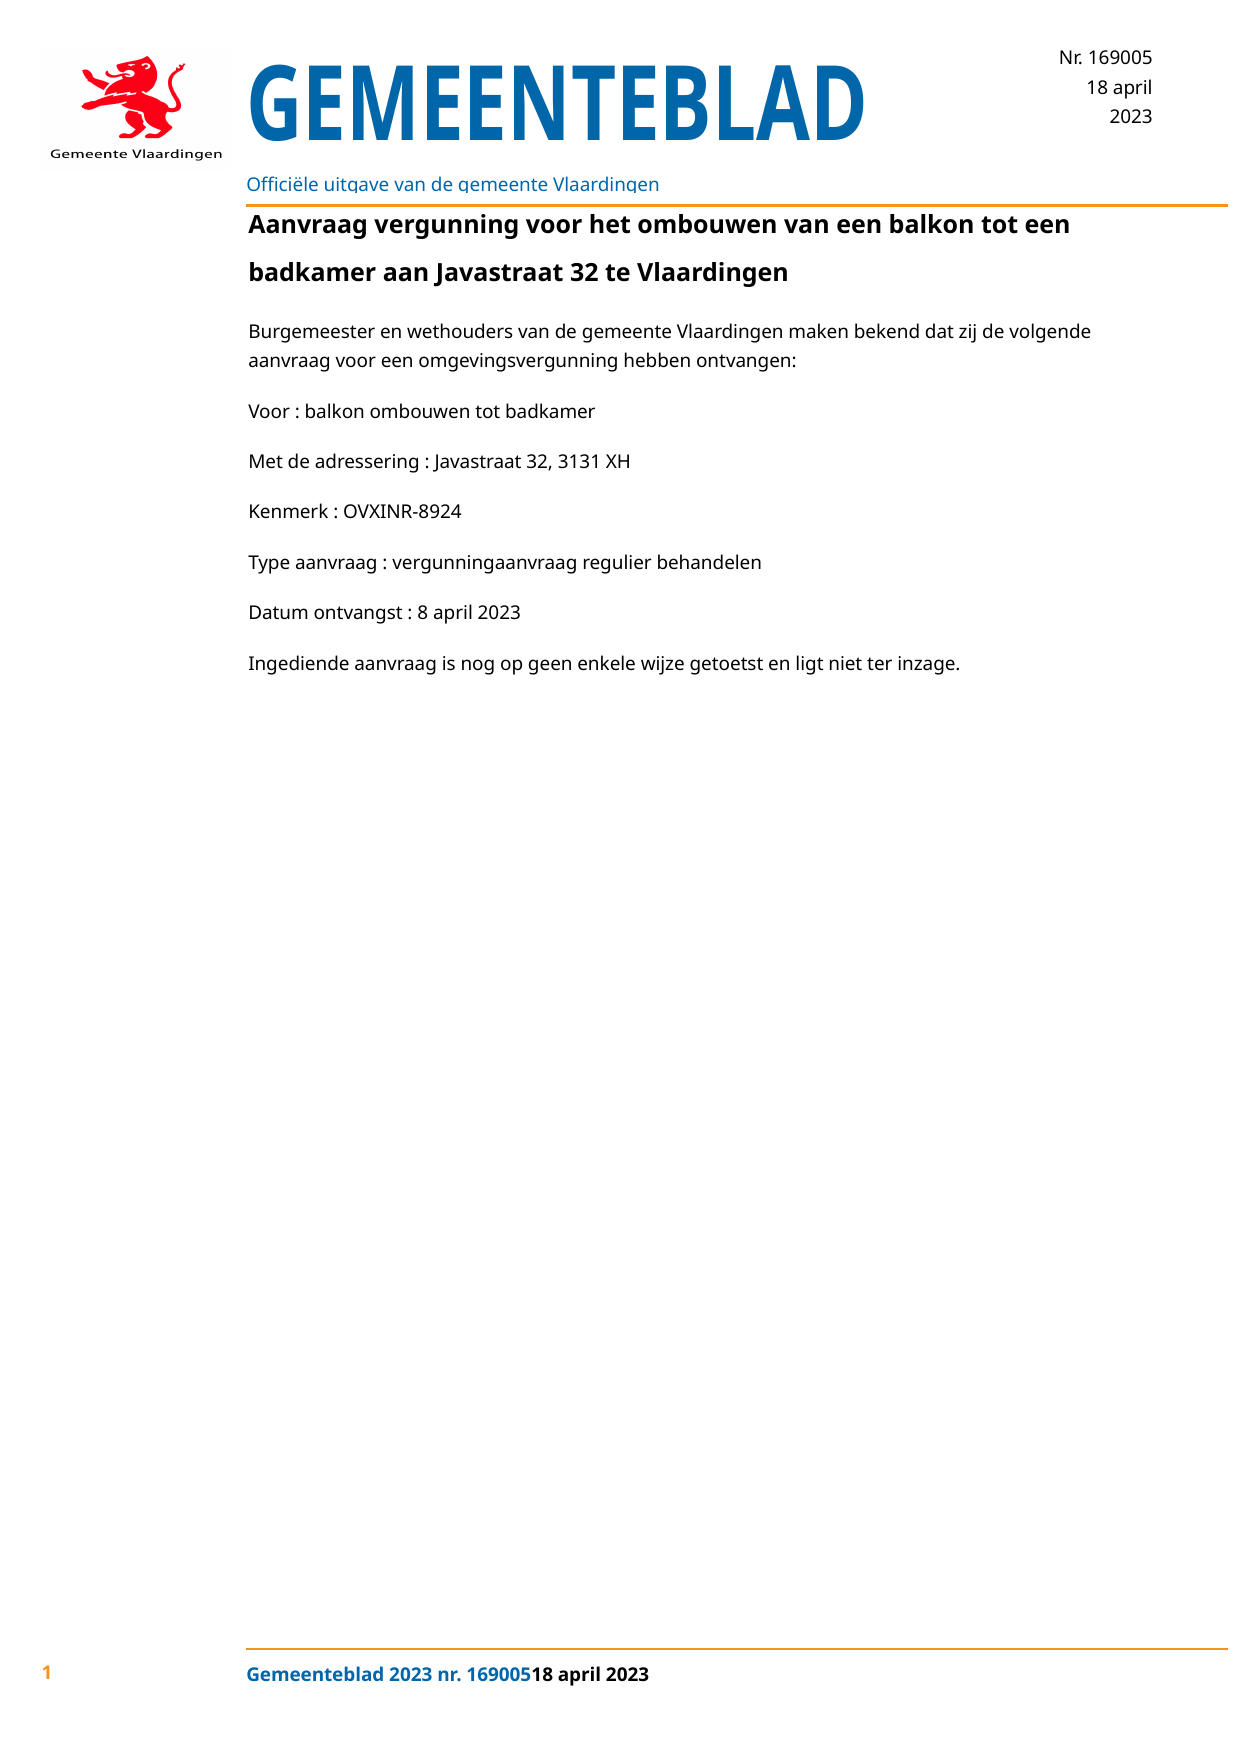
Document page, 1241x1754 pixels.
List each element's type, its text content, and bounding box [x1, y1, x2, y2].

text Burgemeester en wethouders van de gemeente Vlaardingen maken bekend dat zij de volgende aanvraag voor een omgevingsvergunning hebben ontvangen: [248, 318, 1152, 373]
text Voor : balkon ombouwen tot badkamer [248, 398, 1152, 424]
text Ingediende aanvraag is nog op geen enkele wijze getoetst en ligt niet ter inzage. [248, 650, 1152, 676]
text Kenmerk : OVXINR-8924 [248, 499, 1152, 524]
picture [41, 47, 231, 172]
text Type aanvraag : vergunningaanvraag regulier behandelen [248, 549, 1152, 575]
text Datum ontvangst : 8 april 2023 [248, 599, 1152, 625]
text Aanvraag vergunning voor het ombouwen van een balkon tot een badkamer aan Javastraat 32 te Vlaardingen [248, 207, 1152, 288]
text Met de adressering : Javastraat 32, 3131 XH [248, 448, 1152, 474]
